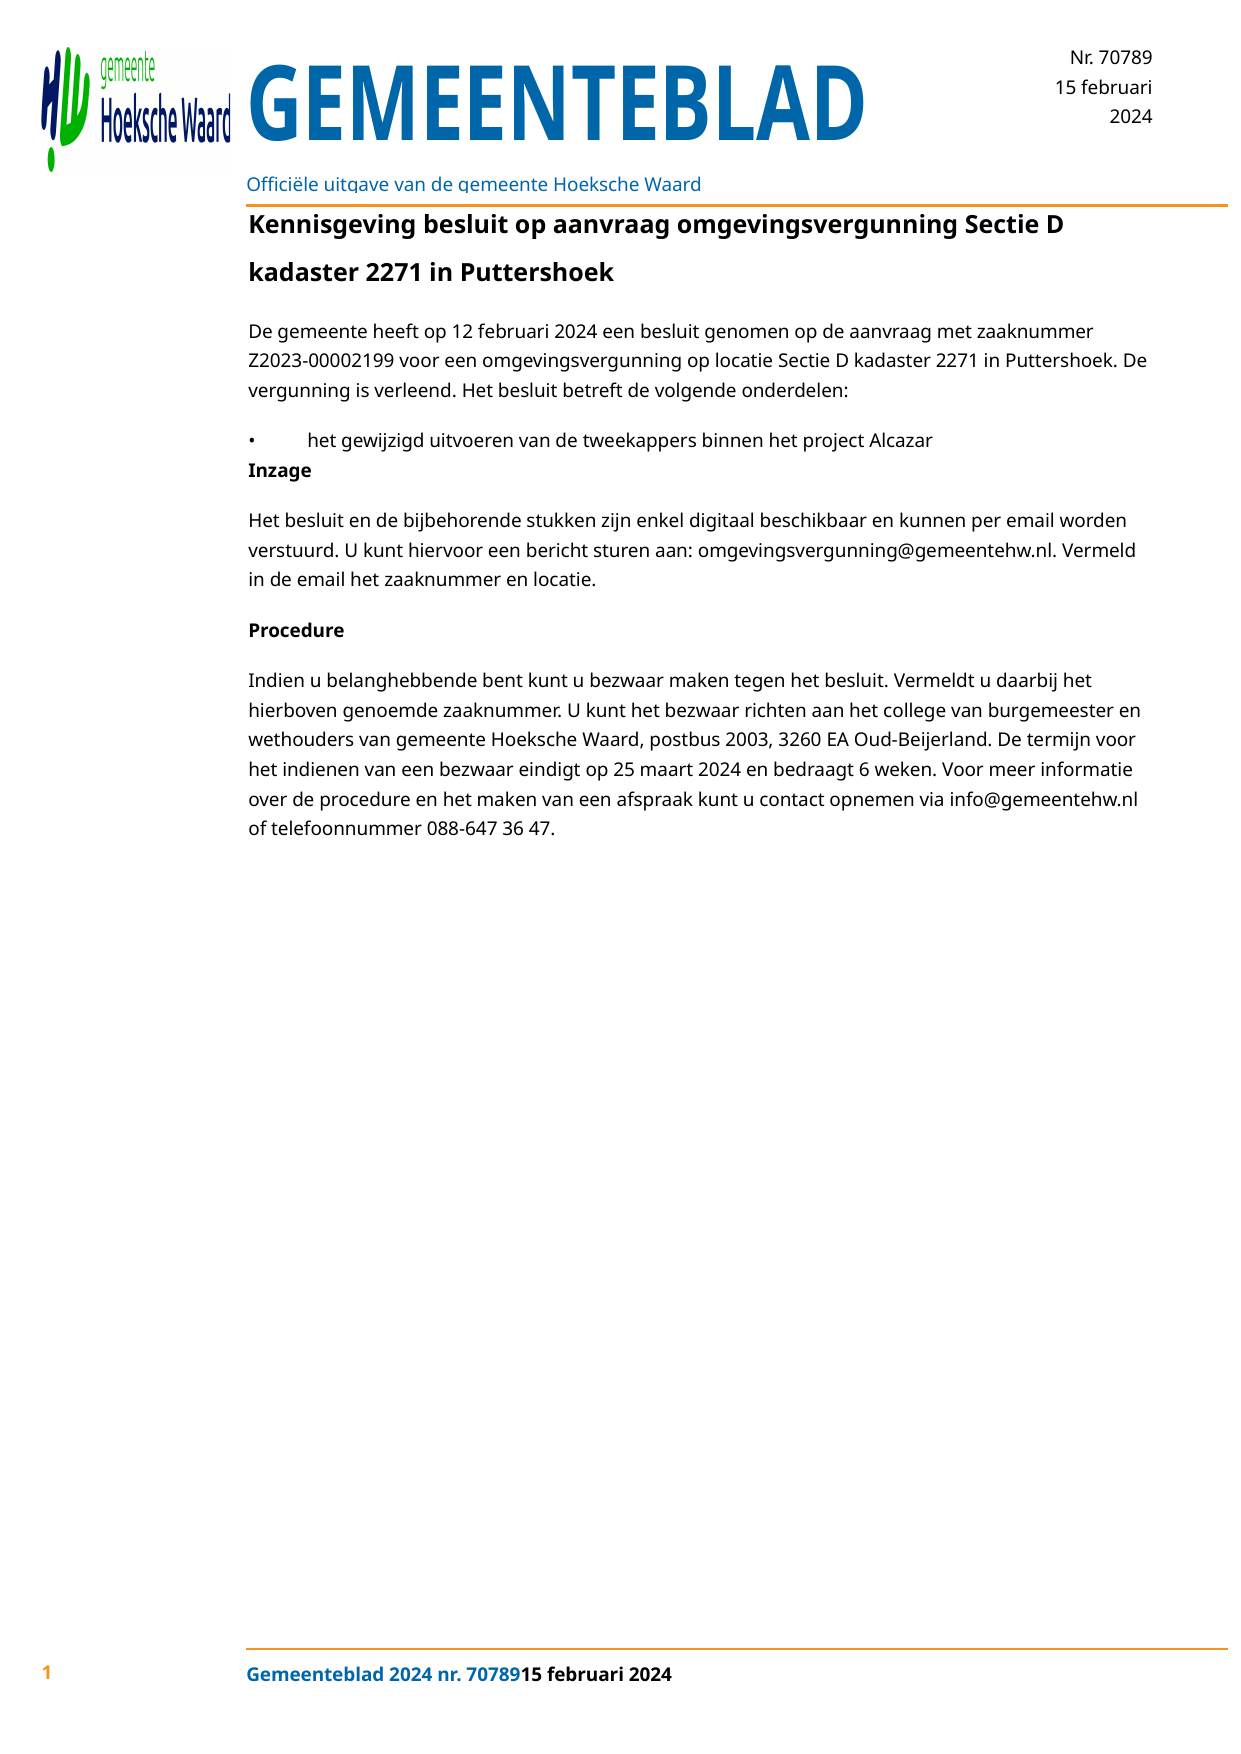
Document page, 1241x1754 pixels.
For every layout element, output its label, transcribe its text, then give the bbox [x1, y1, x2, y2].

picture [41, 47, 231, 172]
text Procedure [248, 617, 1152, 643]
text Indien u belanghebbende bent kunt u bezwaar maken tegen het besluit. Vermeldt u daarbij het hierboven genoemde zaaknummer. U kunt het bezwaar richten aan het college van burgemeester en wethouders van gemeente Hoeksche Waard, postbus 2003, 3260 EA Oud-Beijerland. De termijn voor het indienen van een bezwaar eindigt op 25 maart 2024 en bedraagt 6 weken. Voor meer informatie over de procedure en het maken van een afspraak kunt u contact opnemen via info@gemeentehw.nl of telefoonnummer 088-647 36 47. [248, 667, 1152, 841]
text Inzage [248, 457, 1152, 483]
list het gewijzigd uitvoeren van de tweekappers binnen het project Alcazar [248, 427, 1152, 453]
text Kennisgeving besluit op aanvraag omgevingsvergunning Sectie D kadaster 2271 in Puttershoek [248, 207, 1152, 288]
text De gemeente heeft op 12 februari 2024 een besluit genomen op de aanvraag met zaaknummer Z2023-00002199 voor een omgevingsvergunning op locatie Sectie D kadaster 2271 in Puttershoek. De vergunning is verleend. Het besluit betreft de volgende onderdelen: [248, 318, 1152, 403]
text Het besluit en de bijbehorende stukken zijn enkel digitaal beschikbaar en kunnen per email worden verstuurd. U kunt hiervoor een bericht sturen aan: omgevingsvergunning@gemeentehw.nl. Vermeld in de email het zaaknummer en locatie. [248, 507, 1152, 592]
